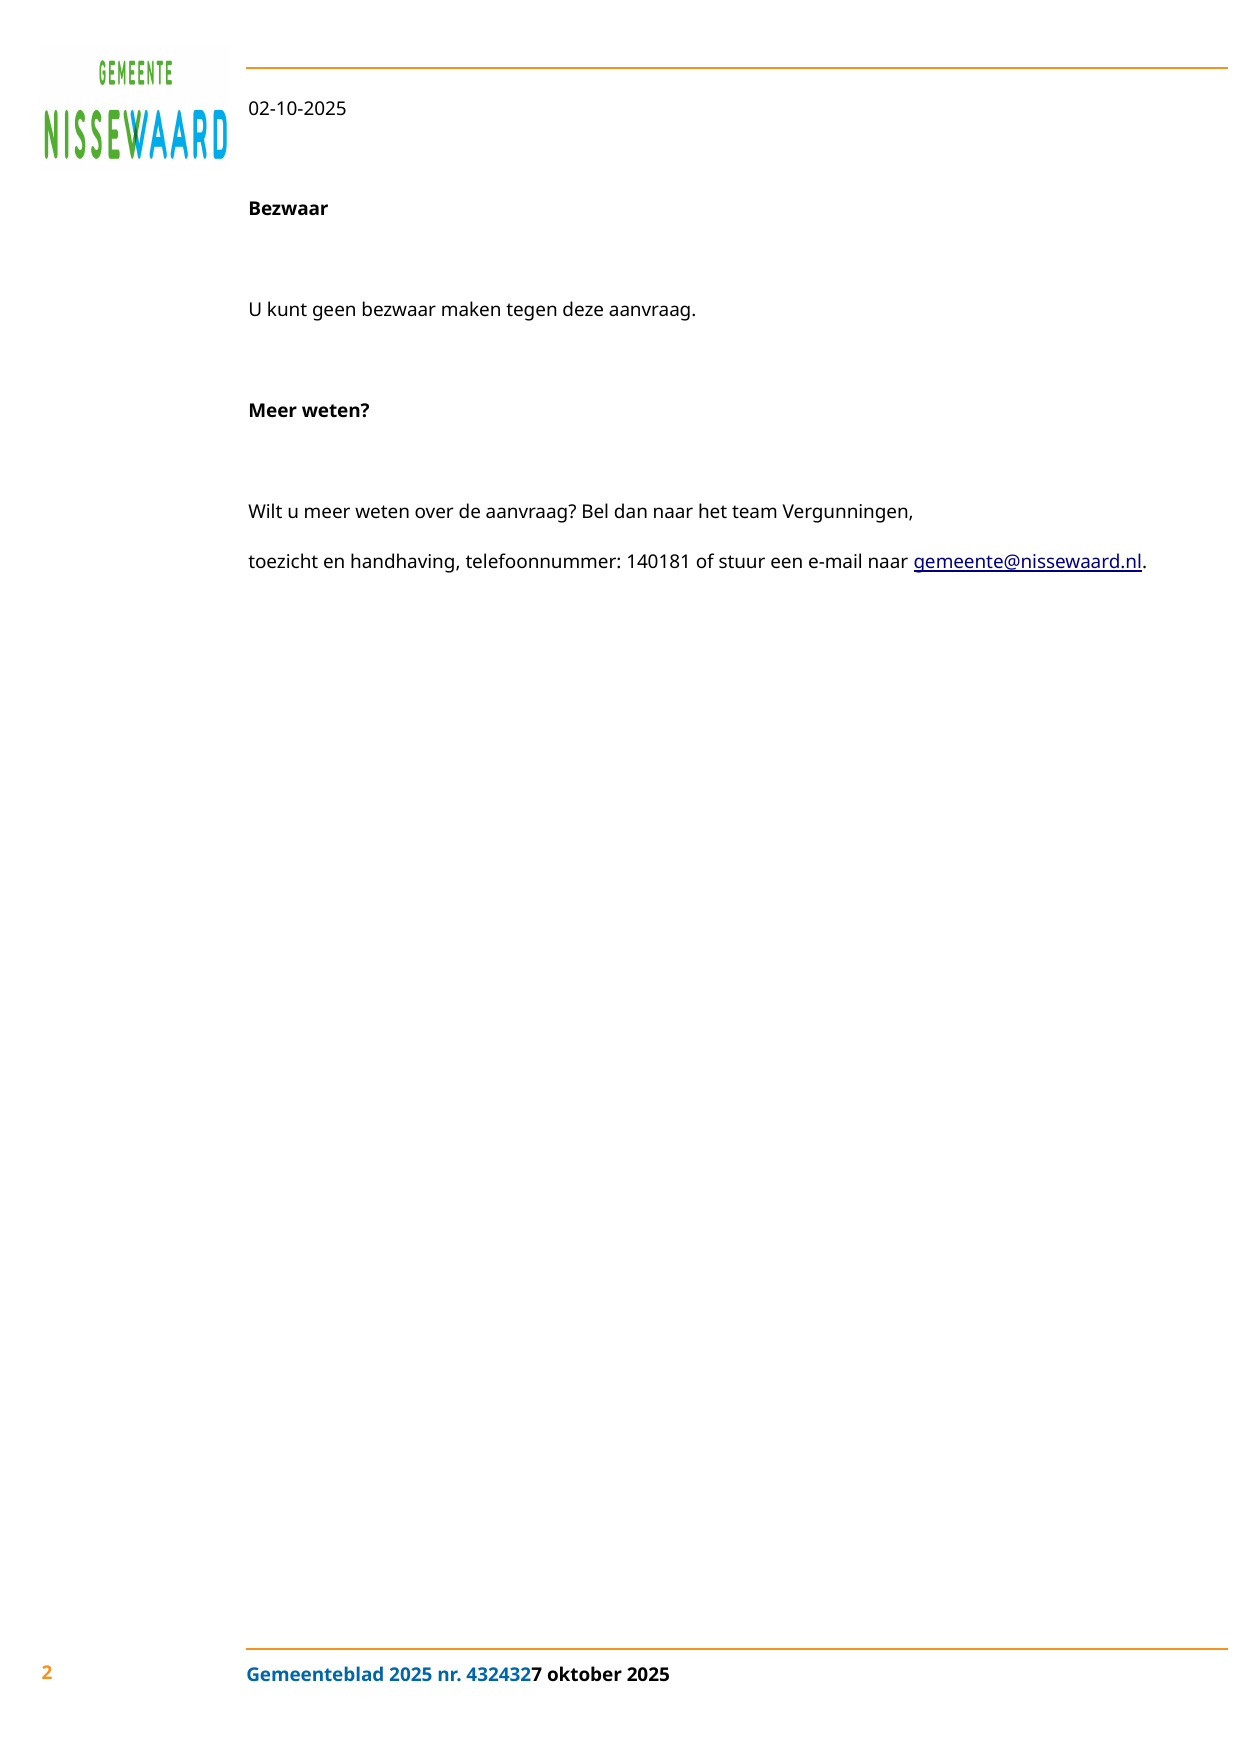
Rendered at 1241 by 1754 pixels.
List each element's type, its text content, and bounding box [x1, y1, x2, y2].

text Bezwaar [248, 196, 1152, 221]
picture [41, 47, 231, 172]
text U kunt geen bezwaar maken tegen deze aanvraag. [248, 296, 1152, 322]
text Wilt u meer weten over de aanvraag? Bel dan naar het team Vergunningen, [248, 498, 1152, 524]
text 02-10-2025 [248, 95, 1152, 121]
text Meer weten? [248, 397, 1152, 423]
text toezicht en handhaving, telefoonnummer: 140181 of stuur een e-mail naar gemeente@nissewaard.nl. [248, 548, 1152, 574]
